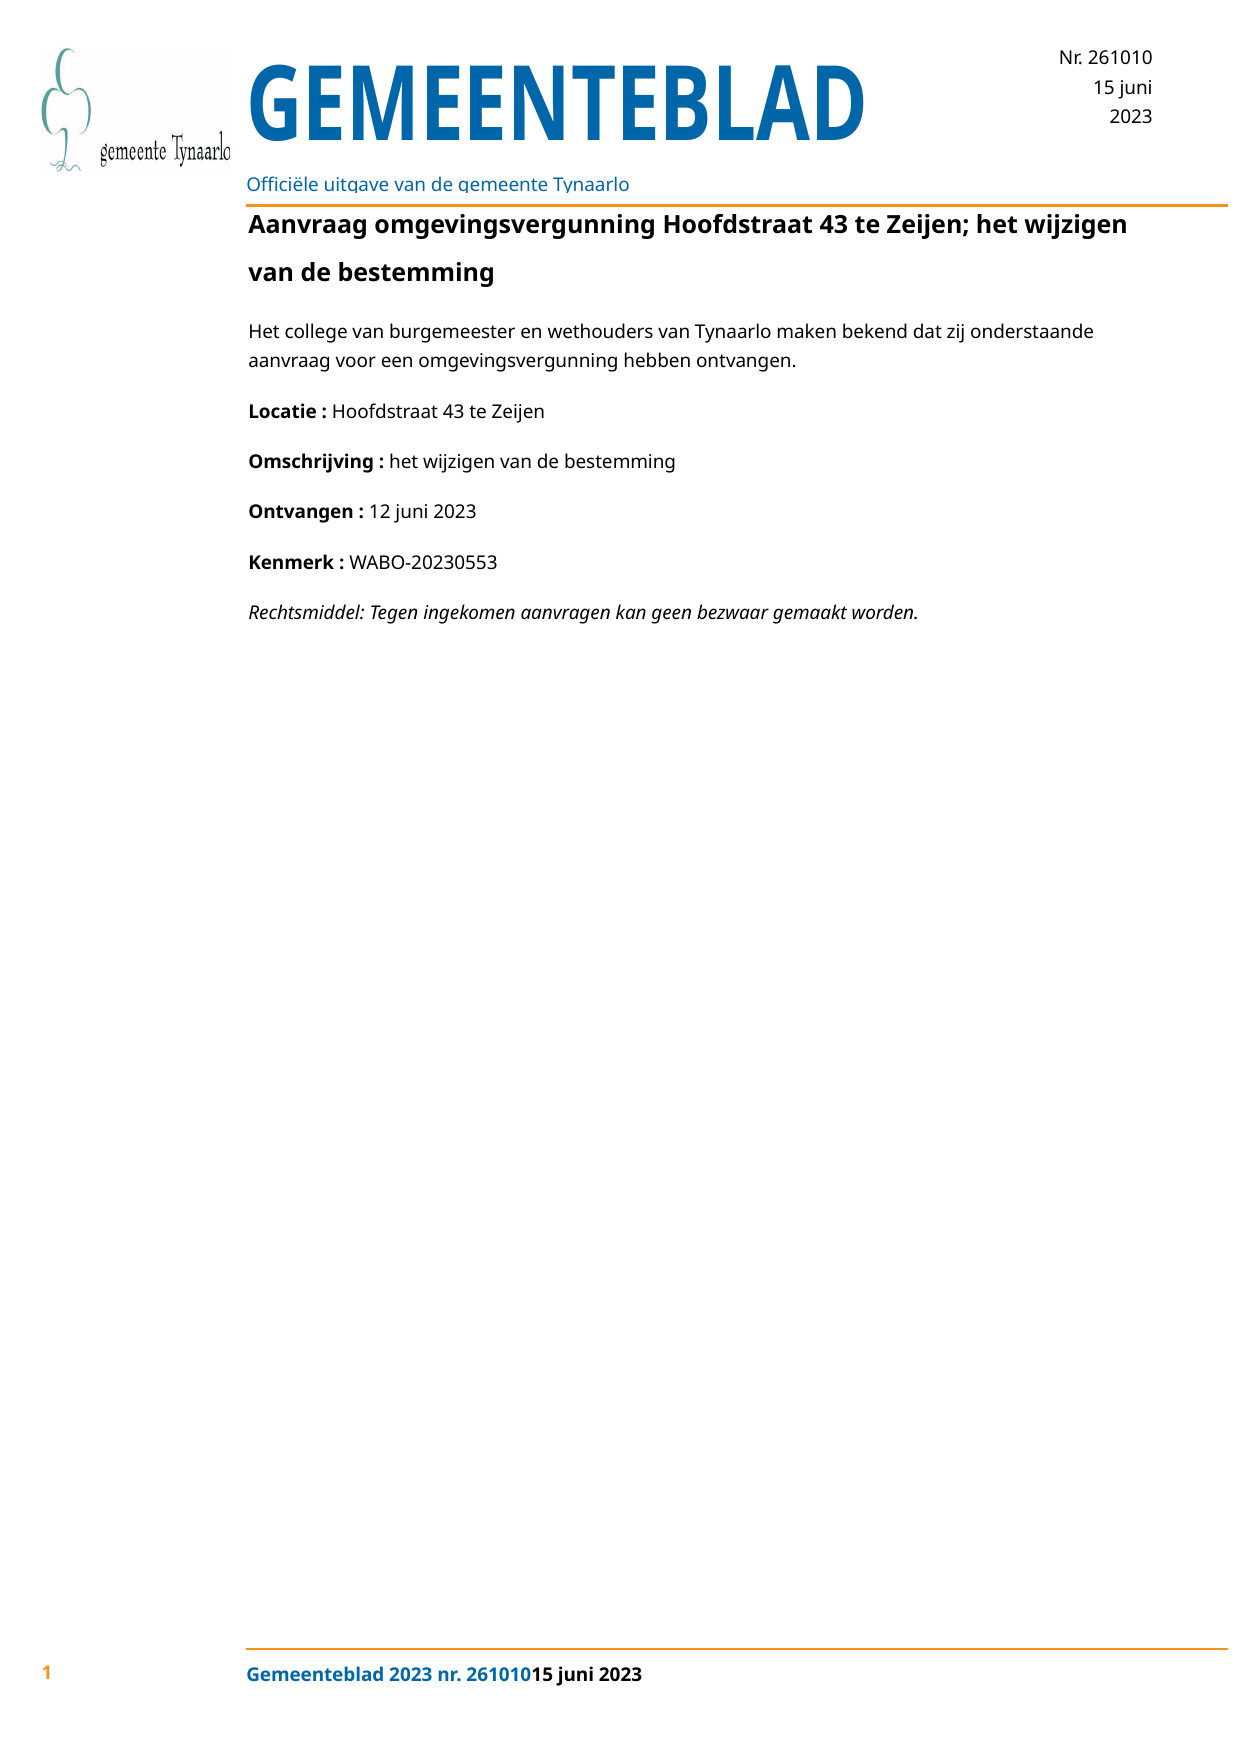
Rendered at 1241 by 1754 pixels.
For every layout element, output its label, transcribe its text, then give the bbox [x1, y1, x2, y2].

text Omschrijving : het wijzigen van de bestemming [248, 448, 1152, 474]
text Aanvraag omgevingsvergunning Hoofdstraat 43 te Zeijen; het wijzigen van de bestemming [248, 207, 1152, 288]
text Rechtsmiddel: Tegen ingekomen aanvragen kan geen bezwaar gemaakt worden. [248, 599, 1152, 625]
text Locatie : Hoofdstraat 43 te Zeijen [248, 398, 1152, 424]
text Kenmerk : WABO-20230553 [248, 549, 1152, 575]
text Ontvangen : 12 juni 2023 [248, 499, 1152, 524]
picture [41, 47, 231, 172]
text Het college van burgemeester en wethouders van Tynaarlo maken bekend dat zij onderstaande aanvraag voor een omgevingsvergunning hebben ontvangen. [248, 318, 1152, 373]
